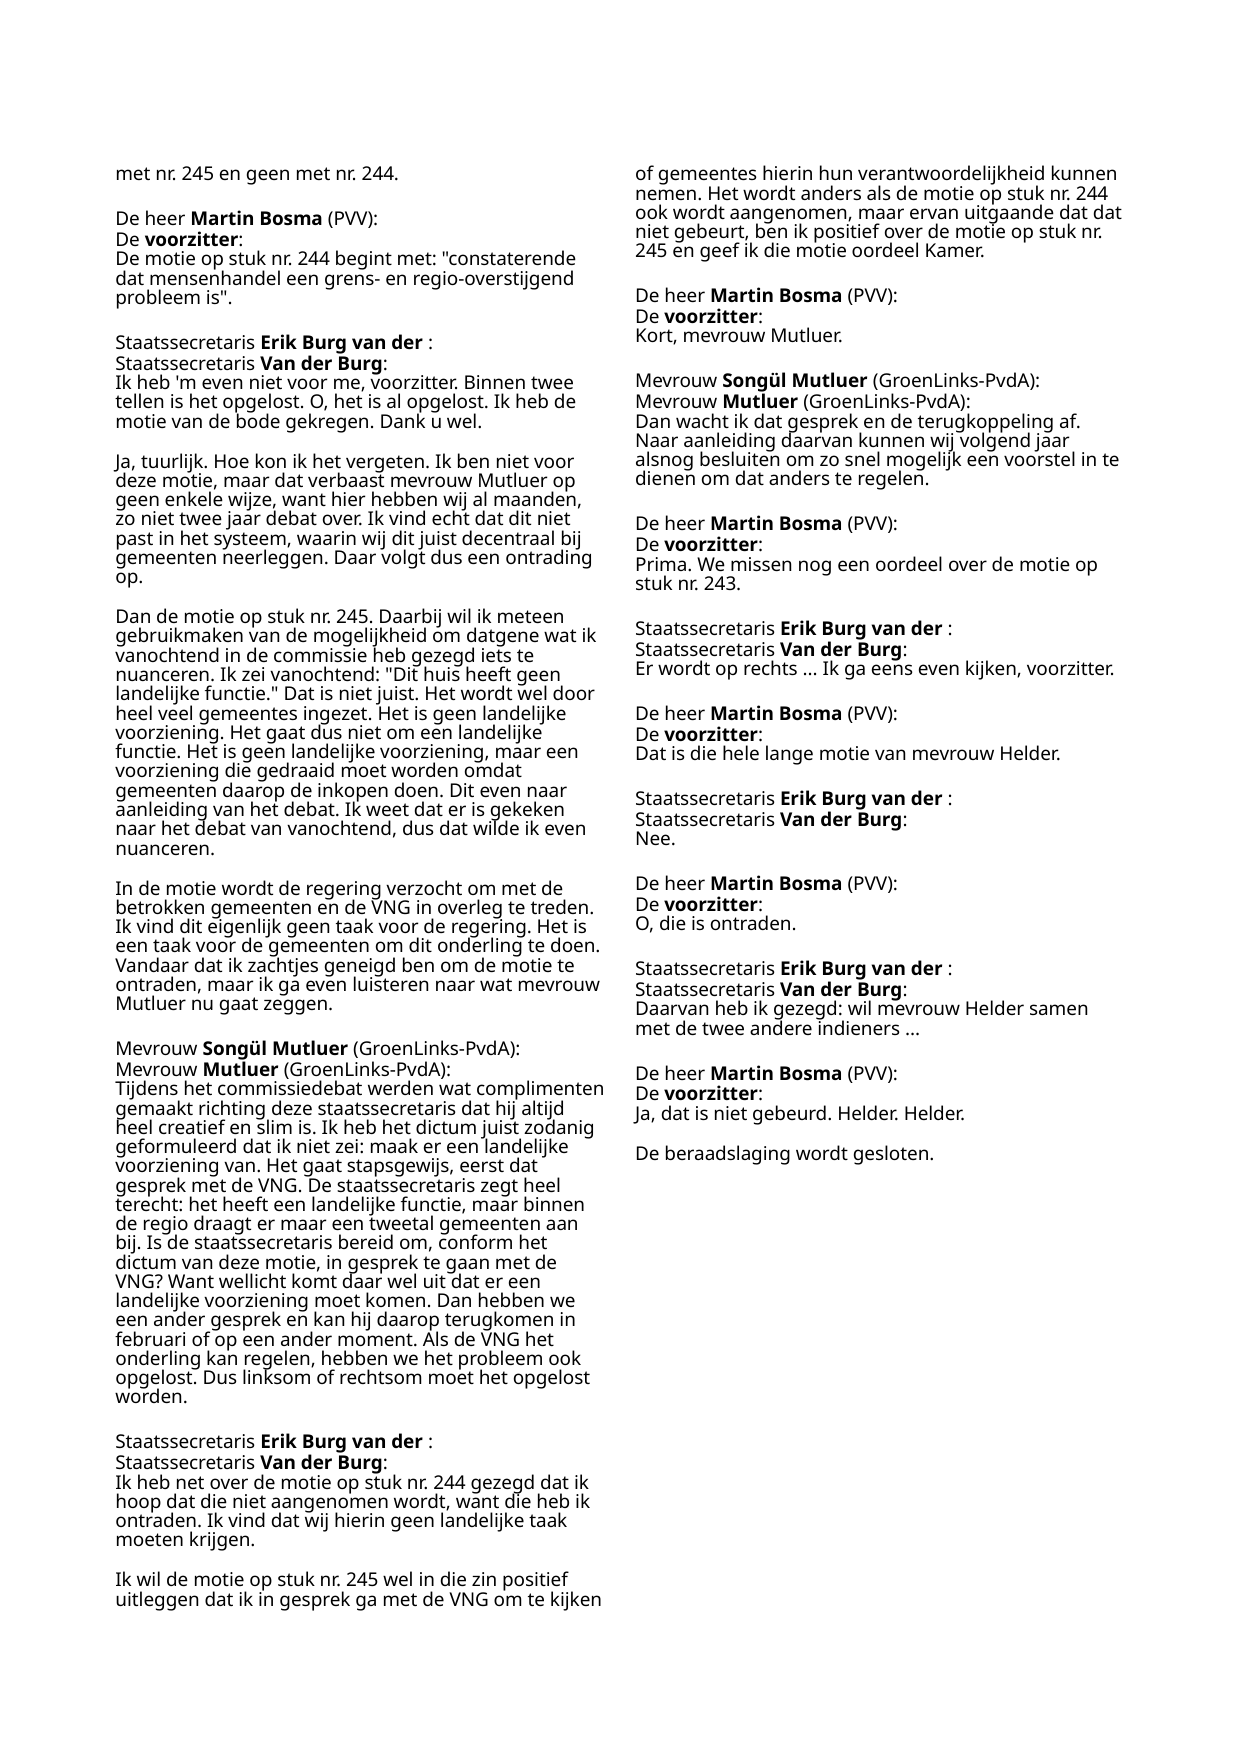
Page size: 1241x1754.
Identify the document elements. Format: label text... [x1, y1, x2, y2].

text De beraadslaging wordt gesloten. [635, 1145, 1125, 1164]
text De voorzitter: [635, 536, 1125, 556]
text De voorzitter: [115, 231, 605, 250]
text Staatssecretaris Erik Burg van der : [115, 1429, 605, 1454]
text Prima. We missen nog een oordeel over de motie op stuk nr. 243. [635, 556, 1125, 594]
text De voorzitter: [635, 308, 1125, 327]
text Ja, dat is niet gebeurd. Helder. Helder. [635, 1105, 1125, 1124]
text Staatssecretaris Van der Burg: [115, 355, 605, 374]
text Mevrouw Songül Mutluer (GroenLinks-PvdA): [635, 368, 1125, 393]
text De heer Martin Bosma (PVV): [635, 1060, 1125, 1085]
text of gemeentes hierin hun verantwoordelijkheid kunnen nemen. Het wordt anders als de motie op stuk nr. 244 ook wordt aangenomen, maar ervan uitgaande dat dat niet gebeurt, ben ik positief over de motie op stuk nr. 245 en geef ik die motie oordeel Kamer. [635, 165, 1125, 262]
text Staatssecretaris Erik Burg van der : [635, 955, 1125, 981]
text Ja, tuurlijk. Hoe kon ik het vergeten. Ik ben niet voor deze motie, maar dat verbaast mevrouw Mutluer op geen enkele wijze, want hier hebben wij al maanden, zo niet twee jaar debat over. Ik vind echt dat dit niet past in het systeem, waarin wij dit juist decentraal bij gemeenten neerleggen. Daar volgt dus een ontrading op. [115, 453, 605, 587]
text De heer Martin Bosma (PVV): [635, 282, 1125, 308]
text Dan de motie op stuk nr. 245. Daarbij wil ik meteen gebruikmaken van de mogelijkheid om datgene wat ik vanochtend in de commissie heb gezegd iets te nuanceren. Ik zei vanochtend: "Dit huis heeft geen landelijke functie." Dat is niet juist. Het wordt wel door heel veel gemeentes ingezet. Het is geen landelijke voorziening. Het gaat dus niet om een landelijke functie. Het is geen landelijke voorziening, maar een voorziening die gedraaid moet worden omdat gemeenten daarop de inkopen doen. Dit even naar aanleiding van het debat. Ik weet dat er is gekeken naar het debat van vanochtend, dus dat wilde ik even nuanceren. [115, 608, 605, 859]
text De voorzitter: [635, 1085, 1125, 1105]
text De heer Martin Bosma (PVV): [635, 511, 1125, 536]
text Mevrouw Mutluer (GroenLinks-PvdA): [635, 393, 1125, 413]
text Ik wil de motie op stuk nr. 245 wel in die zin positief uitleggen dat ik in gesprek ga met de VNG om te kijken [115, 1571, 605, 1610]
text Nee. [635, 830, 1125, 849]
text De heer Martin Bosma (PVV): [635, 870, 1125, 896]
text Staatssecretaris Van der Burg: [635, 811, 1125, 830]
text O, die is ontraden. [635, 915, 1125, 934]
text Mevrouw Mutluer (GroenLinks-PvdA): [115, 1061, 605, 1080]
text De heer Martin Bosma (PVV): [635, 700, 1125, 726]
text Daarvan heb ik gezegd: wil mevrouw Helder samen met de twee andere indieners ... [635, 1000, 1125, 1039]
text Dat is die hele lange motie van mevrouw Helder. [635, 745, 1125, 764]
text Staatssecretaris Erik Burg van der : [635, 785, 1125, 811]
text Staatssecretaris Erik Burg van der : [115, 329, 605, 355]
text met nr. 245 en geen met nr. 244. [115, 165, 605, 184]
text Staatssecretaris Erik Burg van der : [635, 615, 1125, 641]
text Staatssecretaris Van der Burg: [635, 641, 1125, 660]
text De heer Martin Bosma (PVV): [115, 205, 605, 231]
text Dan wacht ik dat gesprek en de terugkoppeling af. Naar aanleiding daarvan kunnen wij volgend jaar alsnog besluiten om zo snel mogelijk een voorstel in te dienen om dat anders te regelen. [635, 413, 1125, 490]
text Ik heb net over de motie op stuk nr. 244 gezegd dat ik hoop dat die niet aangenomen wordt, want die heb ik ontraden. Ik vind dat wij hierin geen landelijke taak moeten krijgen. [115, 1474, 605, 1551]
text Ik heb 'm even niet voor me, voorzitter. Binnen twee tellen is het opgelost. O, het is al opgelost. Ik heb de motie van de bode gekregen. Dank u wel. [115, 374, 605, 432]
text Staatssecretaris Van der Burg: [635, 981, 1125, 1000]
text De voorzitter: [635, 896, 1125, 915]
text Mevrouw Songül Mutluer (GroenLinks-PvdA): [115, 1035, 605, 1061]
text Tijdens het commissiedebat werden wat complimenten gemaakt richting deze staatssecretaris dat hij altijd heel creatief en slim is. Ik heb het dictum juist zodanig geformuleerd dat ik niet zei: maak er een landelijke voorziening van. Het gaat stapsgewijs, eerst dat gesprek met de VNG. De staatssecretaris zegt heel terecht: het heeft een landelijke functie, maar binnen de regio draagt er maar een tweetal gemeenten aan bij. Is de staatssecretaris bereid om, conform het dictum van deze motie, in gesprek te gaan met de VNG? Want wellicht komt daar wel uit dat er een landelijke voorziening moet komen. Dan hebben we een ander gesprek en kan hij daarop terugkomen in februari of op een ander moment. Als de VNG het onderling kan regelen, hebben we het probleem ook opgelost. Dus linksom of rechtsom moet het opgelost worden. [115, 1080, 605, 1408]
text De voorzitter: [635, 726, 1125, 745]
text Kort, mevrouw Mutluer. [635, 327, 1125, 347]
text Staatssecretaris Van der Burg: [115, 1454, 605, 1474]
text In de motie wordt de regering verzocht om met de betrokken gemeenten en de VNG in overleg te treden. Ik vind dit eigenlijk geen taak voor de regering. Het is een taak voor de gemeenten om dit onderling te doen. Vandaar dat ik zachtjes geneigd ben om de motie te ontraden, maar ik ga even luisteren naar wat mevrouw Mutluer nu gaat zeggen. [115, 879, 605, 1014]
text De motie op stuk nr. 244 begint met: "constaterende dat mensenhandel een grens- en regio-overstijgend probleem is". [115, 250, 605, 308]
text Er wordt op rechts ... Ik ga eens even kijken, voorzitter. [635, 660, 1125, 679]
